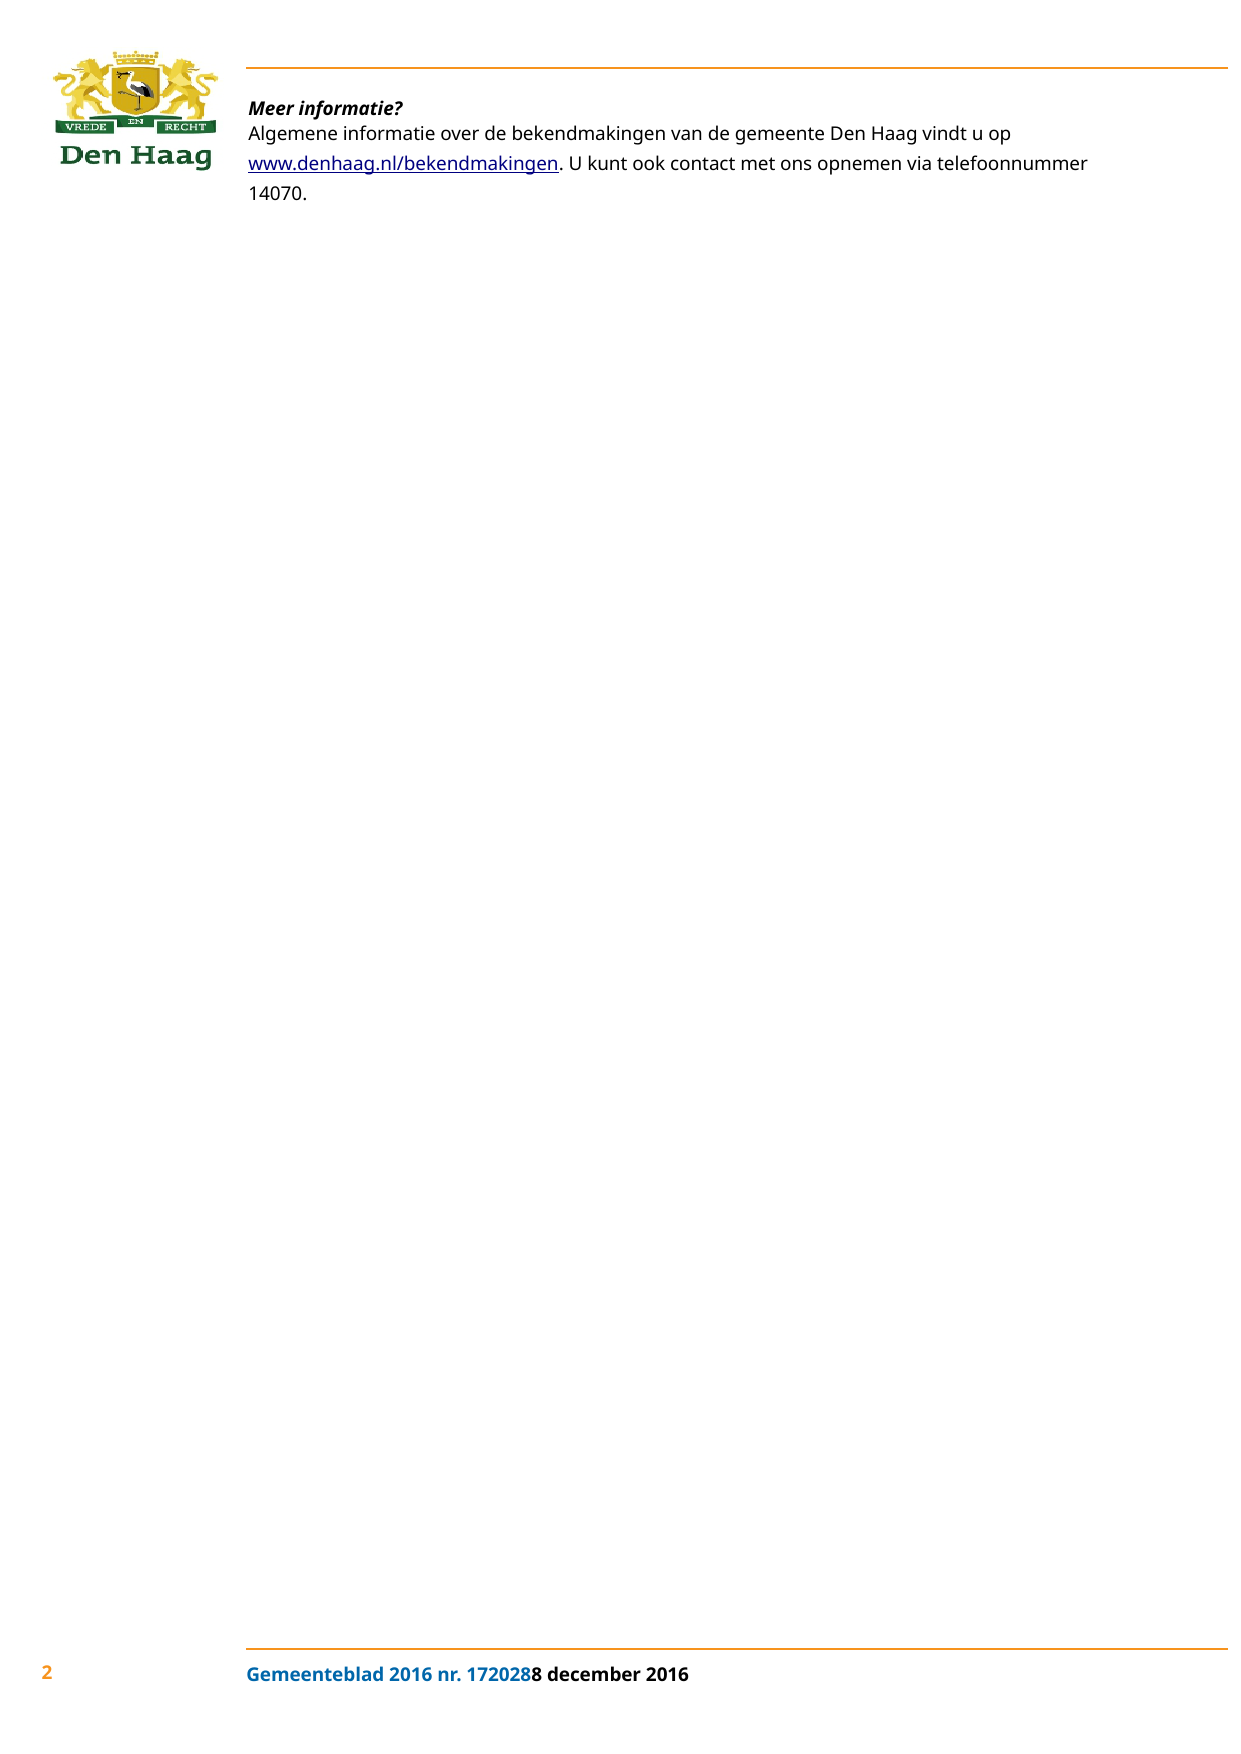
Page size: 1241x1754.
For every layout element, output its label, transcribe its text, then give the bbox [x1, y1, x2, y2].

picture [41, 47, 231, 172]
text Algemene informatie over de bekendmakingen van de gemeente Den Haag vindt u op www.denhaag.nl/bekendmakingen. U kunt ook contact met ons opnemen via telefoonnummer 14070. [248, 121, 1152, 205]
text Meer informatie? [248, 95, 1152, 121]
